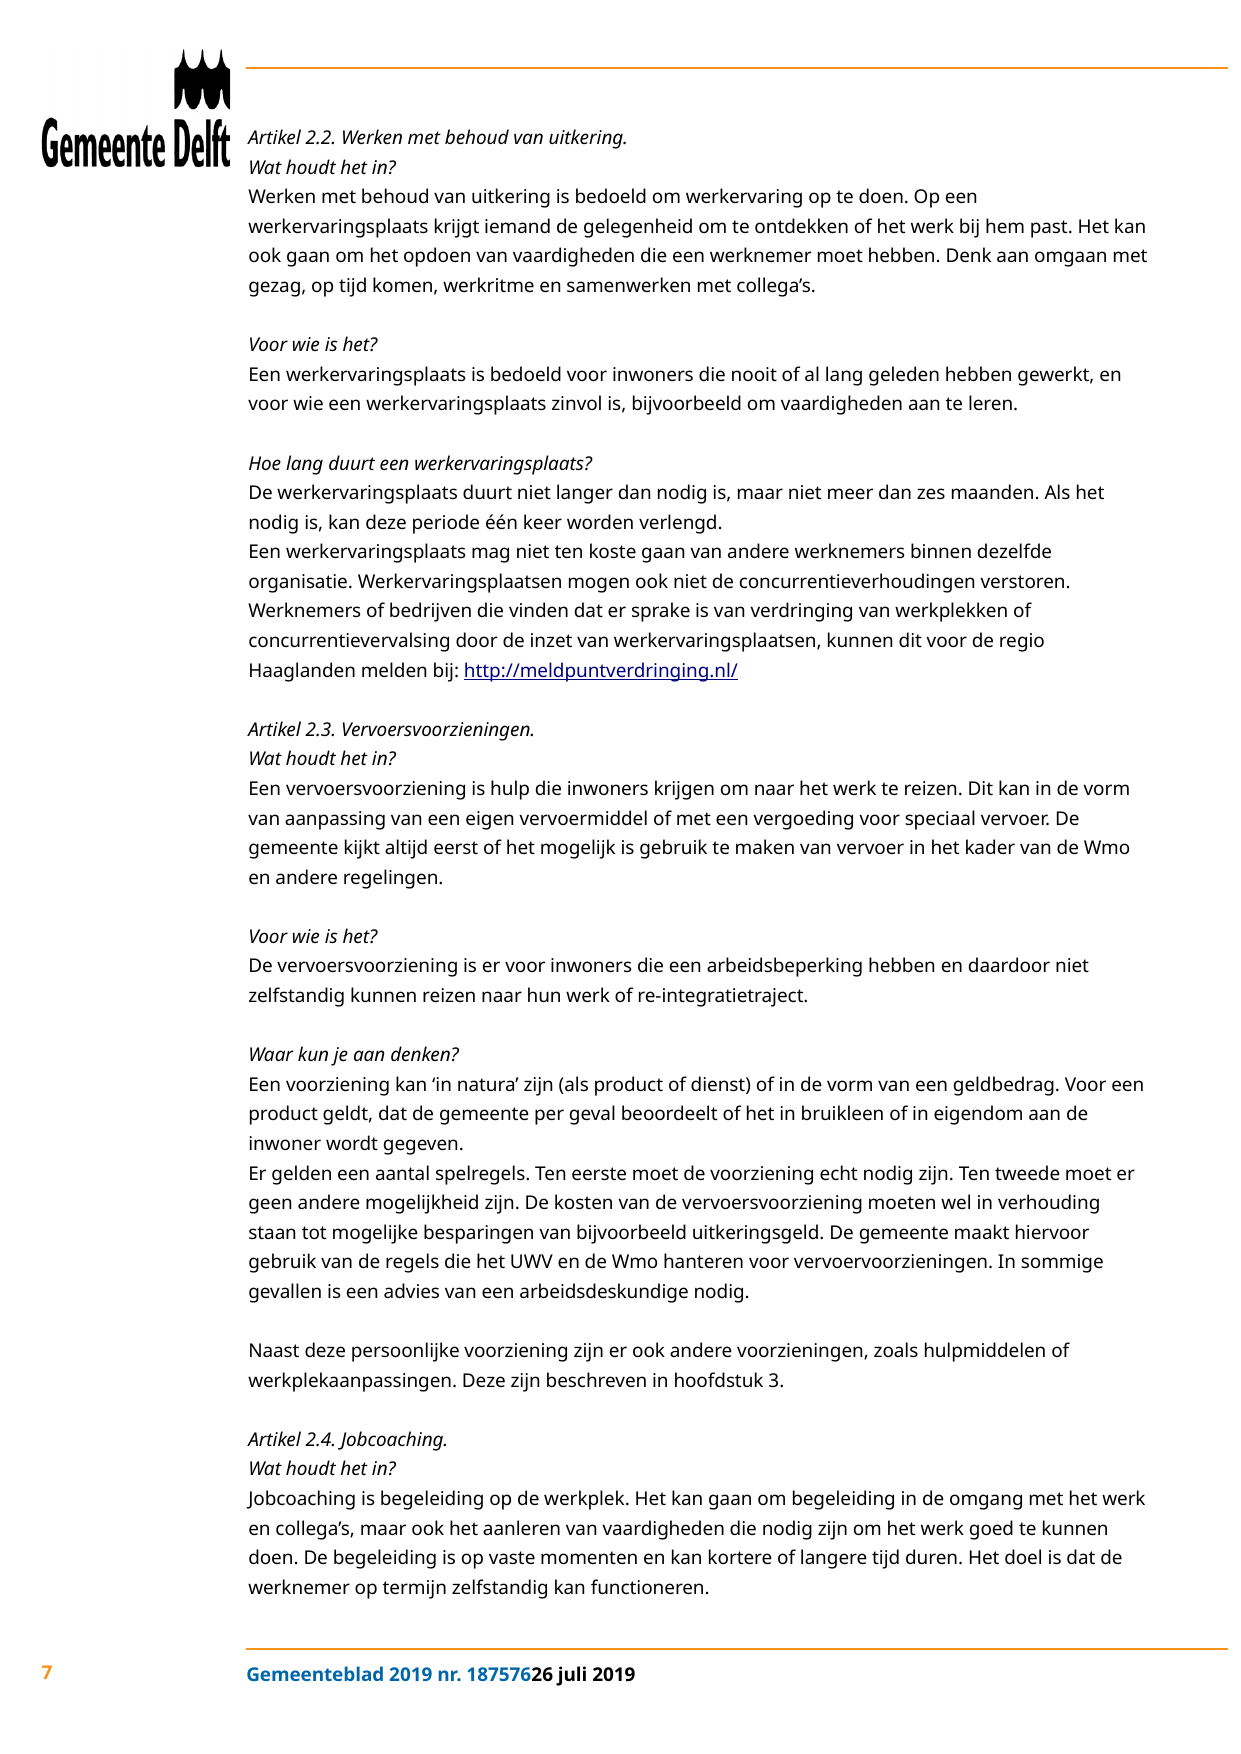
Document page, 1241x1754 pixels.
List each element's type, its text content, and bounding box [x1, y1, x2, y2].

text Waar kun je aan denken? [248, 1041, 1152, 1067]
text Hoe lang duurt een werkervaringsplaats? [248, 450, 1152, 476]
text Artikel 2.4. Jobcoaching. [248, 1426, 1152, 1452]
text Artikel 2.2. Werken met behoud van uitkering. [248, 124, 1152, 150]
text Een werkervaringsplaats is bedoeld voor inwoners die nooit of al lang geleden hebben gewerkt, en voor wie een werkervaringsplaats zinvol is, bijvoorbeeld om vaardigheden aan te leren. [248, 361, 1152, 416]
text Naast deze persoonlijke voorziening zijn er ook andere voorzieningen, zoals hulpmiddelen of werkplekaanpassingen. Deze zijn beschreven in hoofdstuk 3. [248, 1337, 1152, 1393]
text Wat houdt het in? [248, 154, 1152, 180]
text Wat houdt het in? [248, 746, 1152, 771]
text Een vervoersvoorziening is hulp die inwoners krijgen om naar het werk te reizen. Dit kan in de vorm van aanpassing van een eigen vervoermiddel of met een vergoeding voor speciaal vervoer. De gemeente kijkt altijd eerst of het mogelijk is gebruik te maken van vervoer in het kader van de Wmo en andere regelingen. [248, 775, 1152, 890]
text Werken met behoud van uitkering is bedoeld om werkervaring op te doen. Op een werkervaringsplaats krijgt iemand de gelegenheid om te ontdekken of het werk bij hem past. Het kan ook gaan om het opdoen van vaardigheden die een werknemer moet hebben. Denk aan omgaan met gezag, op tijd komen, werkritme en samenwerken met collega’s. [248, 183, 1152, 298]
text De vervoersvoorziening is er voor inwoners die een arbeidsbeperking hebben en daardoor niet zelfstandig kunnen reizen naar hun werk of re-integratietraject. [248, 953, 1152, 1008]
text Voor wie is het? [248, 923, 1152, 949]
text Werknemers of bedrijven die vinden dat er sprake is van verdringing van werkplekken of concurrentievervalsing door de inzet van werkervaringsplaatsen, kunnen dit voor de regio Haaglanden melden bij: http://meldpuntverdringing.nl/ [248, 598, 1152, 683]
text Wat houdt het in? [248, 1456, 1152, 1481]
text De werkervaringsplaats duurt niet langer dan nodig is, maar niet meer dan zes maanden. Als het nodig is, kan deze periode één keer worden verlengd. [248, 479, 1152, 535]
text Een voorziening kan ‘in natura’ zijn (als product of dienst) of in de vorm van een geldbedrag. Voor een product geldt, dat de gemeente per geval beoordeelt of het in bruikleen of in eigendom aan de inwoner wordt gegeven. [248, 1071, 1152, 1156]
picture [41, 47, 231, 172]
text Jobcoaching is begeleiding op de werkplek. Het kan gaan om begeleiding in de omgang met het werk en collega’s, maar ook het aanleren van vaardigheden die nodig zijn om het werk goed te kunnen doen. De begeleiding is op vaste momenten en kan kortere of langere tijd duren. Het doel is dat de werknemer op termijn zelfstandig kan functioneren. [248, 1485, 1152, 1600]
text Een werkervaringsplaats mag niet ten koste gaan van andere werknemers binnen dezelfde organisatie. Werkervaringsplaatsen mogen ook niet de concurrentieverhoudingen verstoren. [248, 538, 1152, 594]
text Artikel 2.3. Vervoersvoorzieningen. [248, 716, 1152, 742]
text Er gelden een aantal spelregels. Ten eerste moet de voorziening echt nodig zijn. Ten tweede moet er geen andere mogelijkheid zijn. De kosten van de vervoersvoorziening moeten wel in verhouding staan tot mogelijke besparingen van bijvoorbeeld uitkeringsgeld. De gemeente maakt hiervoor gebruik van de regels die het UWV en de Wmo hanteren voor vervoervoorzieningen. In sommige gevallen is een advies van een arbeidsdeskundige nodig. [248, 1160, 1152, 1304]
text Voor wie is het? [248, 331, 1152, 357]
